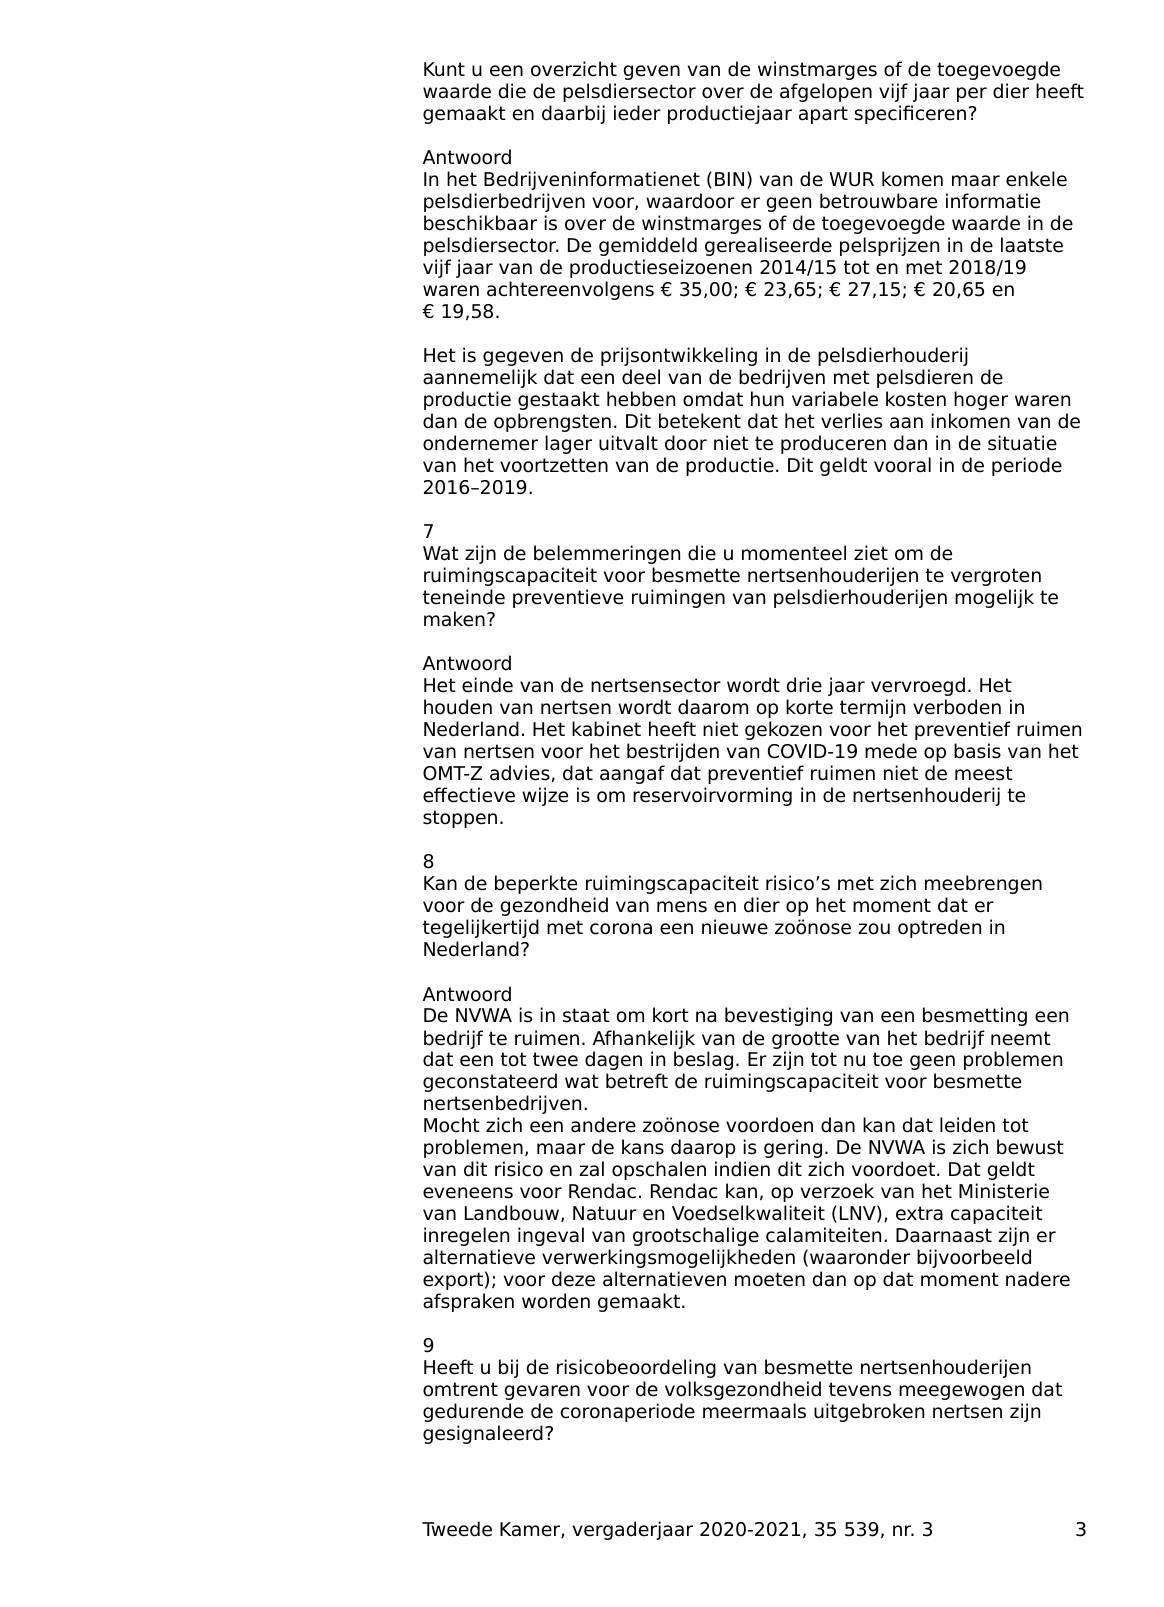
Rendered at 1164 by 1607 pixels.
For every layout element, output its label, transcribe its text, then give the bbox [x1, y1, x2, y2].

text Wat zijn de belemmeringen die u momenteel ziet om de ruimingscapaciteit voor besmette nertsenhouderijen te vergroten teneinde preventieve ruimingen van pelsdierhouderijen mogelijk te maken? [422, 543, 1087, 631]
text Antwoord [422, 983, 1087, 1005]
text Antwoord [422, 653, 1087, 675]
text 7 [422, 521, 1087, 543]
text Kan de beperkte ruimingscapaciteit risico’s met zich meebrengen voor de gezondheid van mens en dier op het moment dat er tegelijkertijd met corona een nieuwe zoönose zou optreden in Nederland? [422, 873, 1087, 961]
text Mocht zich een andere zoönose voordoen dan kan dat leiden tot problemen, maar de kans daarop is gering. De NVWA is zich bewust van dit risico en zal opschalen indien dit zich voordoet. Dat geldt eveneens voor Rendac. Rendac kan, op verzoek van het Ministerie van Landbouw, Natuur en Voedselkwaliteit (LNV), extra capaciteit inregelen ingeval van grootschalige calamiteiten. Daarnaast zijn er alternatieve verwerkingsmogelijkheden (waaronder bijvoorbeeld export); voor deze alternatieven moeten dan op dat moment nadere afspraken worden gemaakt. [422, 1115, 1087, 1313]
text Antwoord [422, 147, 1087, 169]
text Kunt u een overzicht geven van de winstmarges of de toegevoegde waarde die de pelsdiersector over de afgelopen vijf jaar per dier heeft gemaakt en daarbij ieder productiejaar apart specificeren? [422, 59, 1087, 125]
text Het is gegeven de prijsontwikkeling in de pelsdierhouderij aannemelijk dat een deel van de bedrijven met pelsdieren de productie gestaakt hebben omdat hun variabele kosten hoger waren dan de opbrengsten. Dit betekent dat het verlies aan inkomen van de ondernemer lager uitvalt door niet te produceren dan in de situatie van het voortzetten van de productie. Dit geldt vooral in de periode 2016–2019. [422, 345, 1087, 499]
text In het Bedrijveninformatienet (BIN) van de WUR komen maar enkele pelsdierbedrijven voor, waardoor er geen betrouwbare informatie beschikbaar is over de winstmarges of de toegevoegde waarde in de pelsdiersector. De gemiddeld gerealiseerde pelsprijzen in de laatste vijf jaar van de productieseizoenen 2014/15 tot en met 2018/19 waren achtereenvolgens € 35,00; € 23,65; € 27,15; € 20,65 en € 19,58. [422, 169, 1087, 323]
text Heeft u bij de risicobeoordeling van besmette nertsenhouderijen omtrent gevaren voor de volksgezondheid tevens meegewogen dat gedurende de coronaperiode meermaals uitgebroken nertsen zijn gesignaleerd? [422, 1357, 1087, 1445]
text Het einde van de nertsensector wordt drie jaar vervroegd. Het houden van nertsen wordt daarom op korte termijn verboden in Nederland. Het kabinet heeft niet gekozen voor het preventief ruimen van nertsen voor het bestrijden van COVID-19 mede op basis van het OMT-Z advies, dat aangaf dat preventief ruimen niet de meest effectieve wijze is om reservoirvorming in de nertsenhouderij te stoppen. [422, 675, 1087, 829]
text 8 [422, 851, 1087, 873]
text De NVWA is in staat om kort na bevestiging van een besmetting een bedrijf te ruimen. Afhankelijk van de grootte van het bedrijf neemt dat een tot twee dagen in beslag. Er zijn tot nu toe geen problemen geconstateerd wat betreft de ruimingscapaciteit voor besmette nertsenbedrijven. [422, 1005, 1087, 1115]
text 9 [422, 1335, 1087, 1357]
